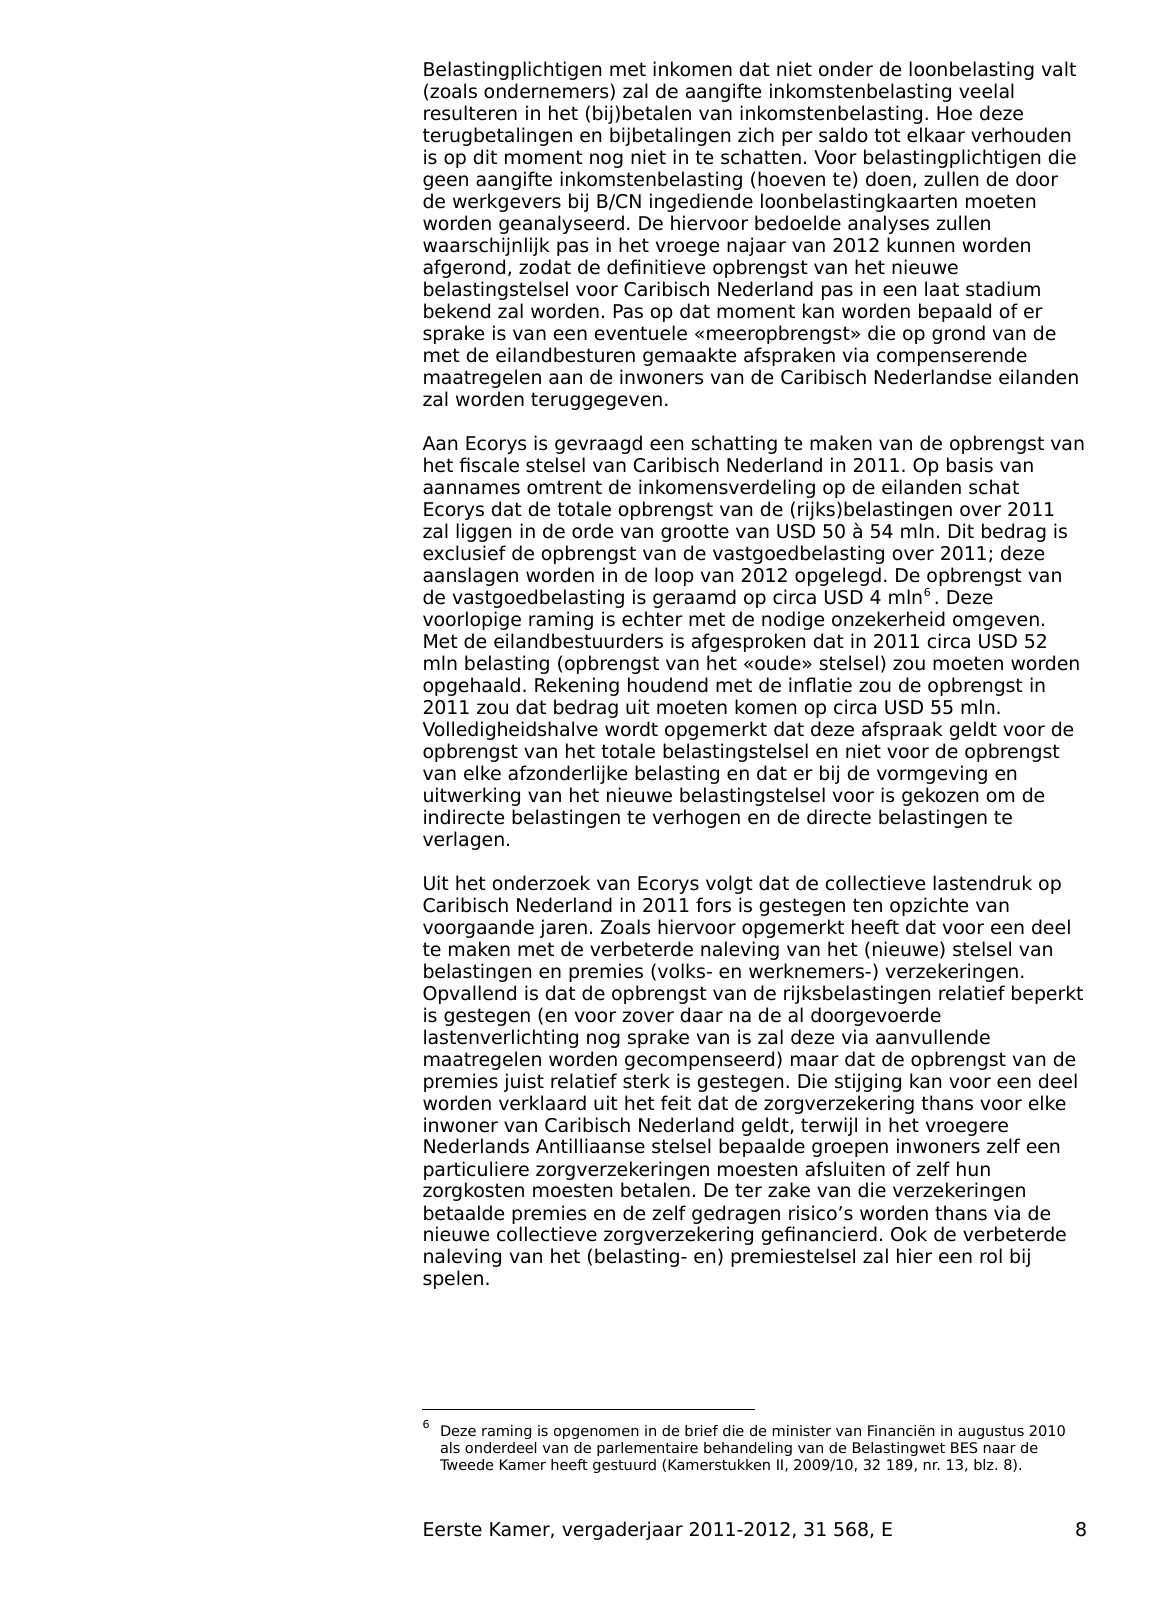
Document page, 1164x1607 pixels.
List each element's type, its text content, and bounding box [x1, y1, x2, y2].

text Belastingplichtigen met inkomen dat niet onder de loonbelasting valt (zoals ondernemers) zal de aangifte inkomstenbelasting veelal resulteren in het (bij)betalen van inkomstenbelasting. Hoe deze terugbetalingen en bijbetalingen zich per saldo tot elkaar verhouden is op dit moment nog niet in te schatten. Voor belastingplichtigen die geen aangifte inkomstenbelasting (hoeven te) doen, zullen de door de werkgevers bij B/CN ingediende loonbelastingkaarten moeten worden geanalyseerd. De hiervoor bedoelde analyses zullen waarschijnlijk pas in het vroege najaar van 2012 kunnen worden afgerond, zodat de definitieve opbrengst van het nieuwe belastingstelsel voor Caribisch Nederland pas in een laat stadium bekend zal worden. Pas op dat moment kan worden bepaald of er sprake is van een eventuele «meeropbrengst» die op grond van de met de eilandbesturen gemaakte afspraken via compenserende maatregelen aan de inwoners van de Caribisch Nederlandse eilanden zal worden teruggegeven. [422, 59, 1087, 411]
text Aan Ecorys is gevraagd een schatting te maken van de opbrengst van het fiscale stelsel van Caribisch Nederland in 2011. Op basis van aannames omtrent de inkomensverdeling op de eilanden schat Ecorys dat de totale opbrengst van de (rijks)belastingen over 2011 zal liggen in de orde van grootte van USD 50 à 54 mln. Dit bedrag is exclusief de opbrengst van de vastgoedbelasting over 2011; deze aanslagen worden in de loop van 2012 opgelegd. De opbrengst van de vastgoedbelasting is geraamd op circa USD 4 mln. Deze voorlopige raming is echter met de nodige onzekerheid omgeven. Met de eilandbestuurders is afgesproken dat in 2011 circa USD 52 mln belasting (opbrengst van het «oude» stelsel) zou moeten worden opgehaald. Rekening houdend met de inflatie zou de opbrengst in 2011 zou dat bedrag uit moeten komen op circa USD 55 mln. Volledigheidshalve wordt opgemerkt dat deze afspraak geldt voor de opbrengst van het totale belastingstelsel en niet voor de opbrengst van elke afzonderlijke belasting en dat er bij de vormgeving en uitwerking van het nieuwe belastingstelsel voor is gekozen om de indirecte belastingen te verhogen en de directe belastingen te verlagen. [422, 433, 1087, 851]
text Uit het onderzoek van Ecorys volgt dat de collectieve lastendruk op Caribisch Nederland in 2011 fors is gestegen ten opzichte van voorgaande jaren. Zoals hiervoor opgemerkt heeft dat voor een deel te maken met de verbeterde naleving van het (nieuwe) stelsel van belastingen en premies (volks- en werknemers-) verzekeringen. Opvallend is dat de opbrengst van de rijksbelastingen relatief beperkt is gestegen (en voor zover daar na de al doorgevoerde lastenverlichting nog sprake van is zal deze via aanvullende maatregelen worden gecompenseerd) maar dat de opbrengst van de premies juist relatief sterk is gestegen. Die stijging kan voor een deel worden verklaard uit het feit dat de zorgverzekering thans voor elke inwoner van Caribisch Nederland geldt, terwijl in het vroegere Nederlands Antilliaanse stelsel bepaalde groepen inwoners zelf een particuliere zorgverzekeringen moesten afsluiten of zelf hun zorgkosten moesten betalen. De ter zake van die verzekeringen betaalde premies en de zelf gedragen risico’s worden thans via de nieuwe collectieve zorgverzekering gefinancierd. Ook de verbeterde naleving van het (belasting- en) premiestelsel zal hier een rol bij spelen. [422, 873, 1087, 1290]
text Deze raming is opgenomen in de brief die de minister van Financiën in augustus 2010 als onderdeel van de parlementaire behandeling van de Belastingwet BES naar de Tweede Kamer heeft gestuurd (Kamerstukken II, 2009/10, 32 189, nr. 13, blz. 8). [422, 1418, 1087, 1474]
